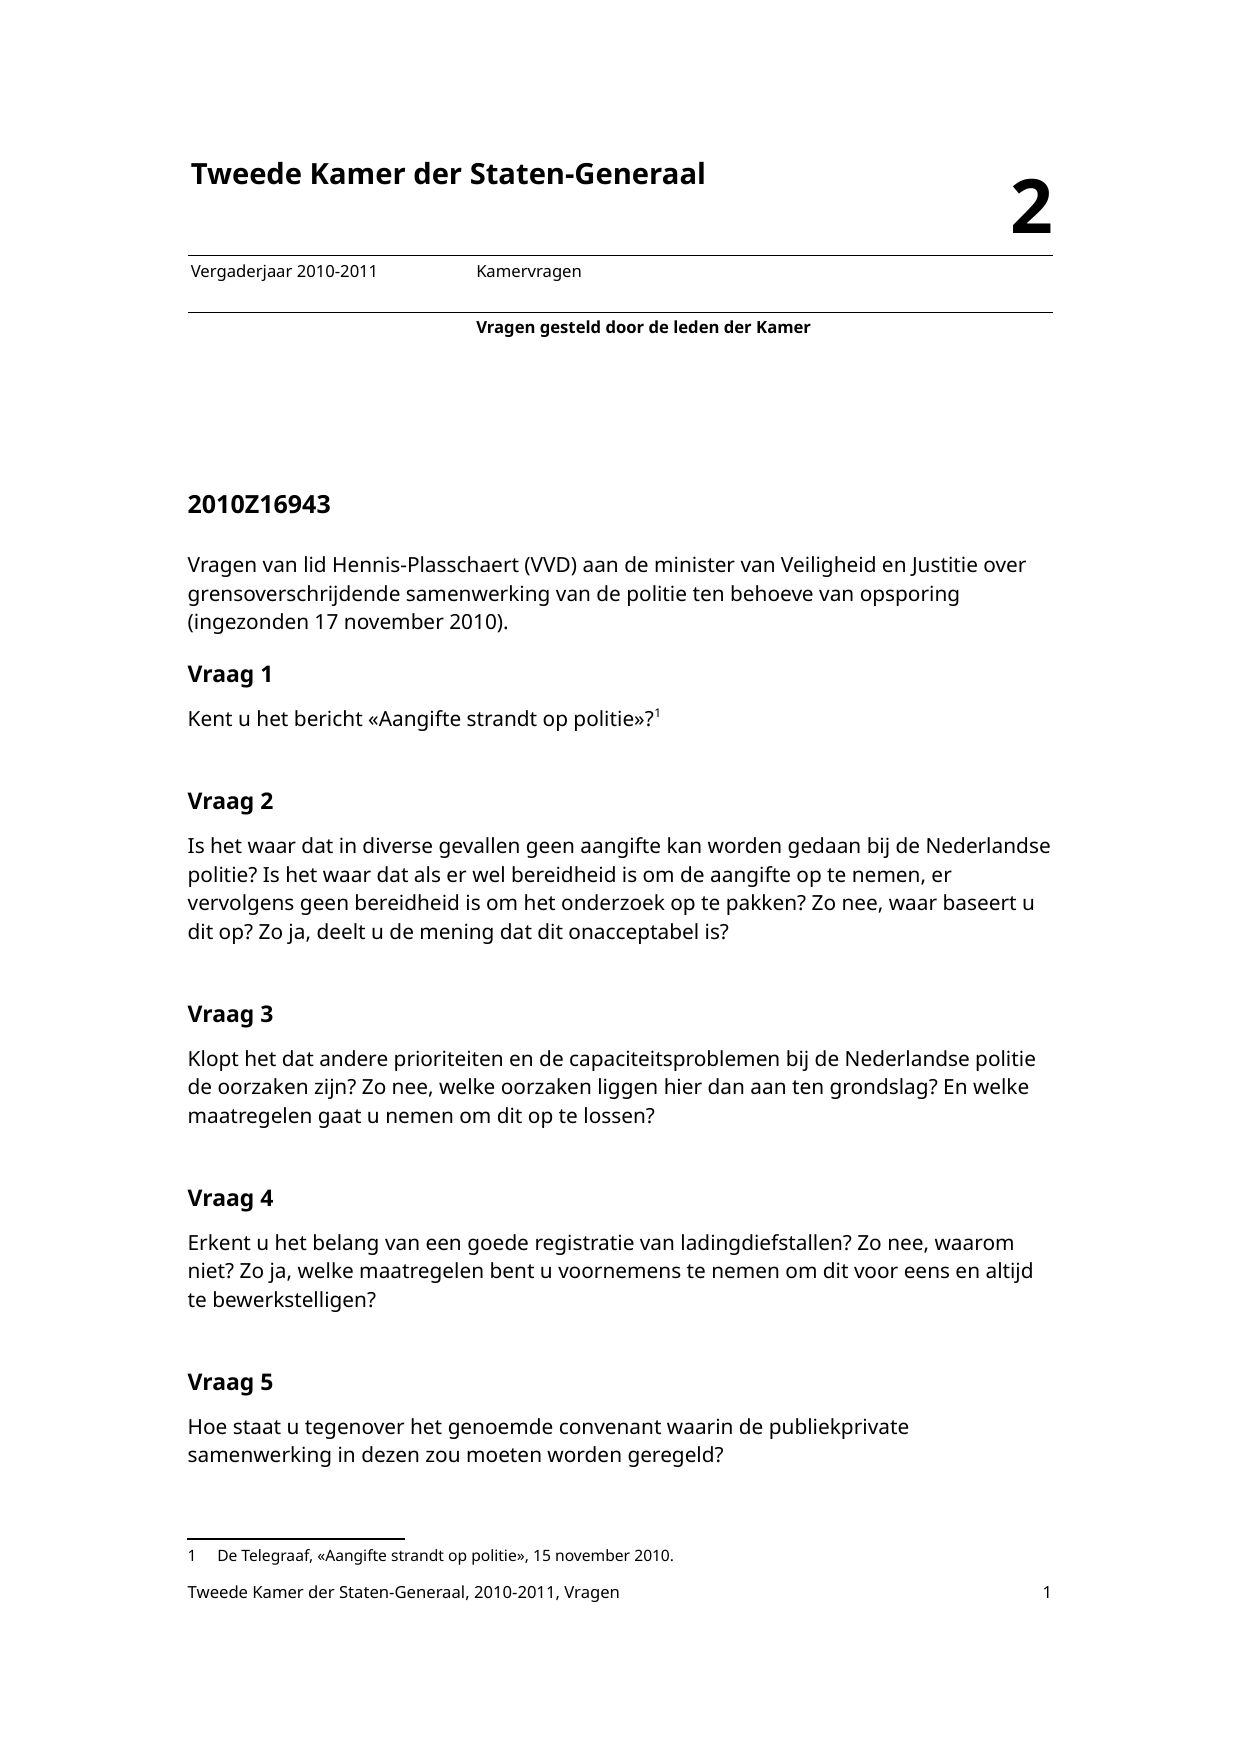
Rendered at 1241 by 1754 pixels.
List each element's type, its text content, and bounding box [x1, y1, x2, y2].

text De Telegraaf, «Aangifte strandt op politie», 15 november 2010. [187, 1538, 1053, 1566]
text Hoe staat u tegenover het genoemde convenant waarin de publiekprivate samenwerking in dezen zou moeten worden geregeld? [187, 1412, 1053, 1469]
text Kent u het bericht «Aangifte strandt op politie»? [187, 704, 1053, 733]
text Klopt het dat andere prioriteiten en de capaciteitsproblemen bij de Nederlandse politie de oorzaken zijn? Zo nee, welke oorzaken liggen hier dan aan ten grondslag? En welke maatregelen gaat u nemen om dit op te lossen? [187, 1044, 1053, 1129]
table_cell Kamervragen [473, 256, 1053, 312]
table_cell [188, 313, 473, 339]
subtitle Vraag 4 [187, 1182, 1053, 1213]
text Erkent u het belang van een goede registratie van ladingdiefstallen? Zo nee, waarom niet? Zo ja, welke maatregelen bent u voornemens te nemen om dit voor eens en altijd te bewerkstelligen? [187, 1228, 1053, 1313]
table_header 2 [880, 150, 1053, 255]
table_cell Vergaderjaar 2010-2011 [188, 256, 473, 312]
text 2010Z16943 [187, 487, 1053, 521]
subtitle Vraag 5 [187, 1366, 1053, 1397]
table_cell Vragen gesteld door de leden der Kamer [473, 313, 1053, 339]
table_header Tweede Kamer der Staten-Generaal [188, 150, 879, 255]
text Is het waar dat in diverse gevallen geen aangifte kan worden gedaan bij de Nederlandse politie? Is het waar dat als er wel bereidheid is om de aangifte op te nemen, er vervolgens geen bereidheid is om het onderzoek op te pakken? Zo nee, waar baseert u dit op? Zo ja, deelt u de mening dat dit onacceptabel is? [187, 832, 1053, 945]
subtitle Vraag 1 [187, 658, 1053, 689]
subtitle Vraag 2 [187, 785, 1053, 817]
subtitle Vraag 3 [187, 998, 1053, 1029]
text Vragen van lid Hennis-Plasschaert (VVD) aan de minister van Veiligheid en Justitie over grensoverschrijdende samenwerking van de politie ten behoeve van opsporing (ingezonden 17 november 2010). [187, 550, 1053, 636]
